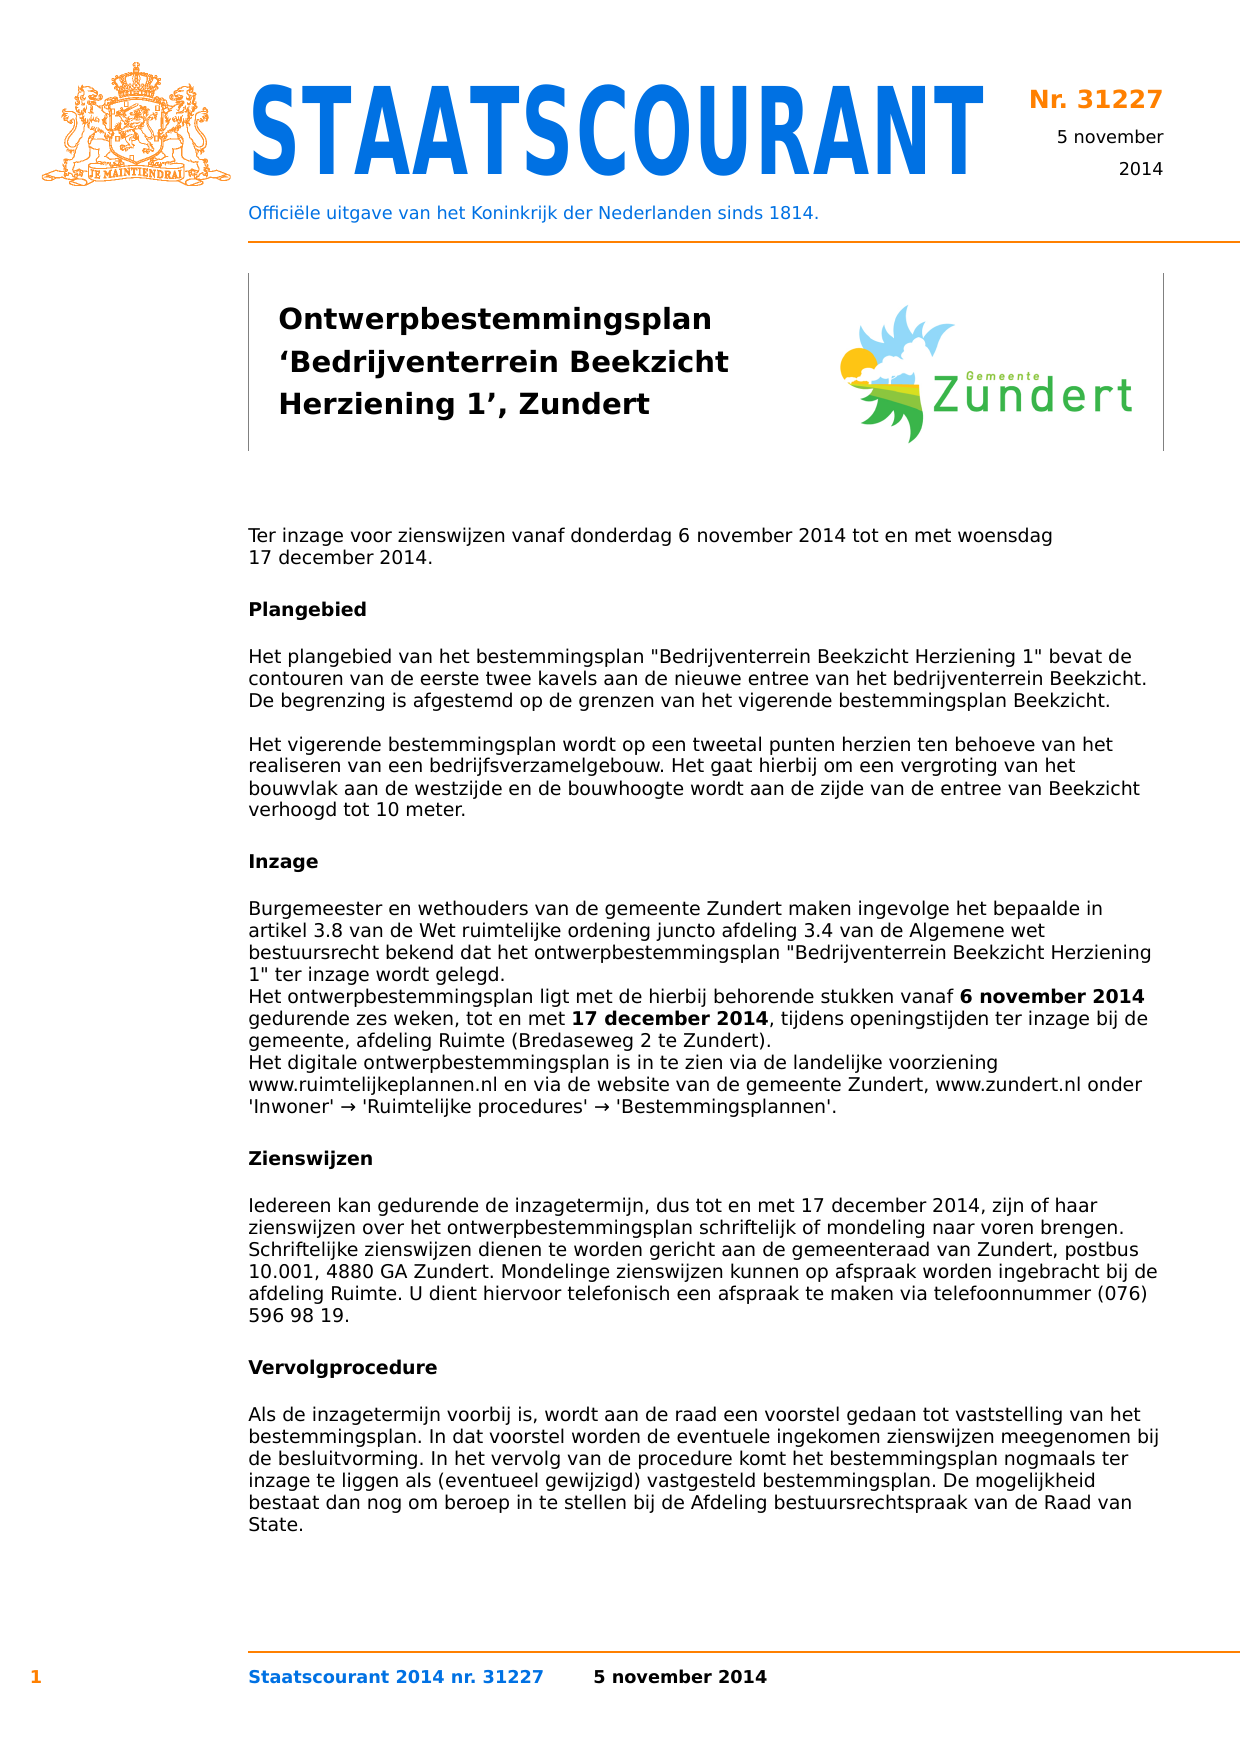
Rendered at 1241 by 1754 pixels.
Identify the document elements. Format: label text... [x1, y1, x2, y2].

text Ter inzage voor zienswijzen vanaf donderdag 6 november 2014 tot en met woensdag 17 december 2014. [248, 525, 1163, 569]
subtitle Vervolgprocedure [248, 1357, 1163, 1379]
table_cell 5 november [998, 121, 1240, 153]
table_cell 2014 [998, 153, 1240, 203]
text Het plangebied van het bestemmingsplan "Bedrijventerrein Beekzicht Herziening 1" bevat de contouren van de eerste twee kavels aan de nieuwe entree van het bedrijventerrein Beekzicht. De begrenzing is afgestemd op de grenzen van het vigerende bestemmingsplan Beekzicht. [248, 646, 1163, 712]
subtitle Plangebied [248, 599, 1163, 621]
text Het digitale ontwerpbestemmingsplan is in te zien via de landelijke voorziening www.ruimtelijkeplannen.nl en via de website van de gemeente Zundert, www.zundert.nl onder 'Inwoner' → 'Ruimtelijke procedures' → 'Bestemmingsplannen'. [248, 1052, 1163, 1118]
text Als de inzagetermijn voorbij is, wordt aan de raad een voorstel gedaan tot vaststelling van het bestemmingsplan. In dat voorstel worden de eventuele ingekomen zienswijzen meegenomen bij de besluitvorming. In het vervolg van de procedure komt het bestemmingsplan nogmaals ter inzage te liggen als (eventueel gewijzigd) vastgesteld bestemmingsplan. De mogelijkheid bestaat dan nog om beroep in te stellen bij de Afdeling bestuursrechtspraak van de Raad van State. [248, 1404, 1163, 1536]
table_cell Officiële uitgave van het Koninkrijk der Nederlanden sinds 1814. [248, 203, 1240, 241]
table_header [25, 62, 248, 241]
subtitle Inzage [248, 851, 1163, 873]
picture [41, 62, 231, 186]
table_header Nr. 31227 [998, 62, 1240, 121]
text Burgemeester en wethouders van de gemeente Zundert maken ingevolge het bepaalde in artikel 3.8 van de Wet ruimtelijke ordening juncto afdeling 3.4 van de Algemene wet bestuursrecht bekend dat het ontwerpbestemmingsplan "Bedrijventerrein Beekzicht Herziening 1" ter inzage wordt gelegd. [248, 898, 1163, 986]
text Het ontwerpbestemmingsplan ligt met de hierbij behorende stukken vanaf 6 november 2014 gedurende zes weken, tot en met 17 december 2014, tijdens openingstijden ter inzage bij de gemeente, afdeling Ruimte (Bredaseweg 2 te Zundert). [248, 986, 1163, 1052]
subtitle Ontwerpbestemmingsplan ‘Bedrijventerrein Beekzicht Herziening 1’, Zundert [249, 273, 1163, 451]
subtitle Zienswijzen [248, 1148, 1163, 1170]
text Het vigerende bestemmingsplan wordt op een tweetal punten herzien ten behoeve van het realiseren van een bedrijfsverzamelgebouw. Het gaat hierbij om een vergroting van het bouwvlak aan de westzijde en de bouwhoogte wordt aan de zijde van de entree van Beekzicht verhoogd tot 10 meter. [248, 733, 1163, 821]
picture [838, 302, 1134, 445]
text Iedereen kan gedurende de inzagetermijn, dus tot en met 17 december 2014, zijn of haar zienswijzen over het ontwerpbestemmingsplan schriftelijk of mondeling naar voren brengen. Schriftelijke zienswijzen dienen te worden gericht aan de gemeenteraad van Zundert, postbus 10.001, 4880 GA Zundert. Mondelinge zienswijzen kunnen op afspraak worden ingebracht bij de afdeling Ruimte. U dient hiervoor telefonisch een afspraak te maken via telefoonnummer (076) 596 98 19. [248, 1195, 1163, 1327]
table_header STAATSCOURANT [248, 62, 998, 203]
